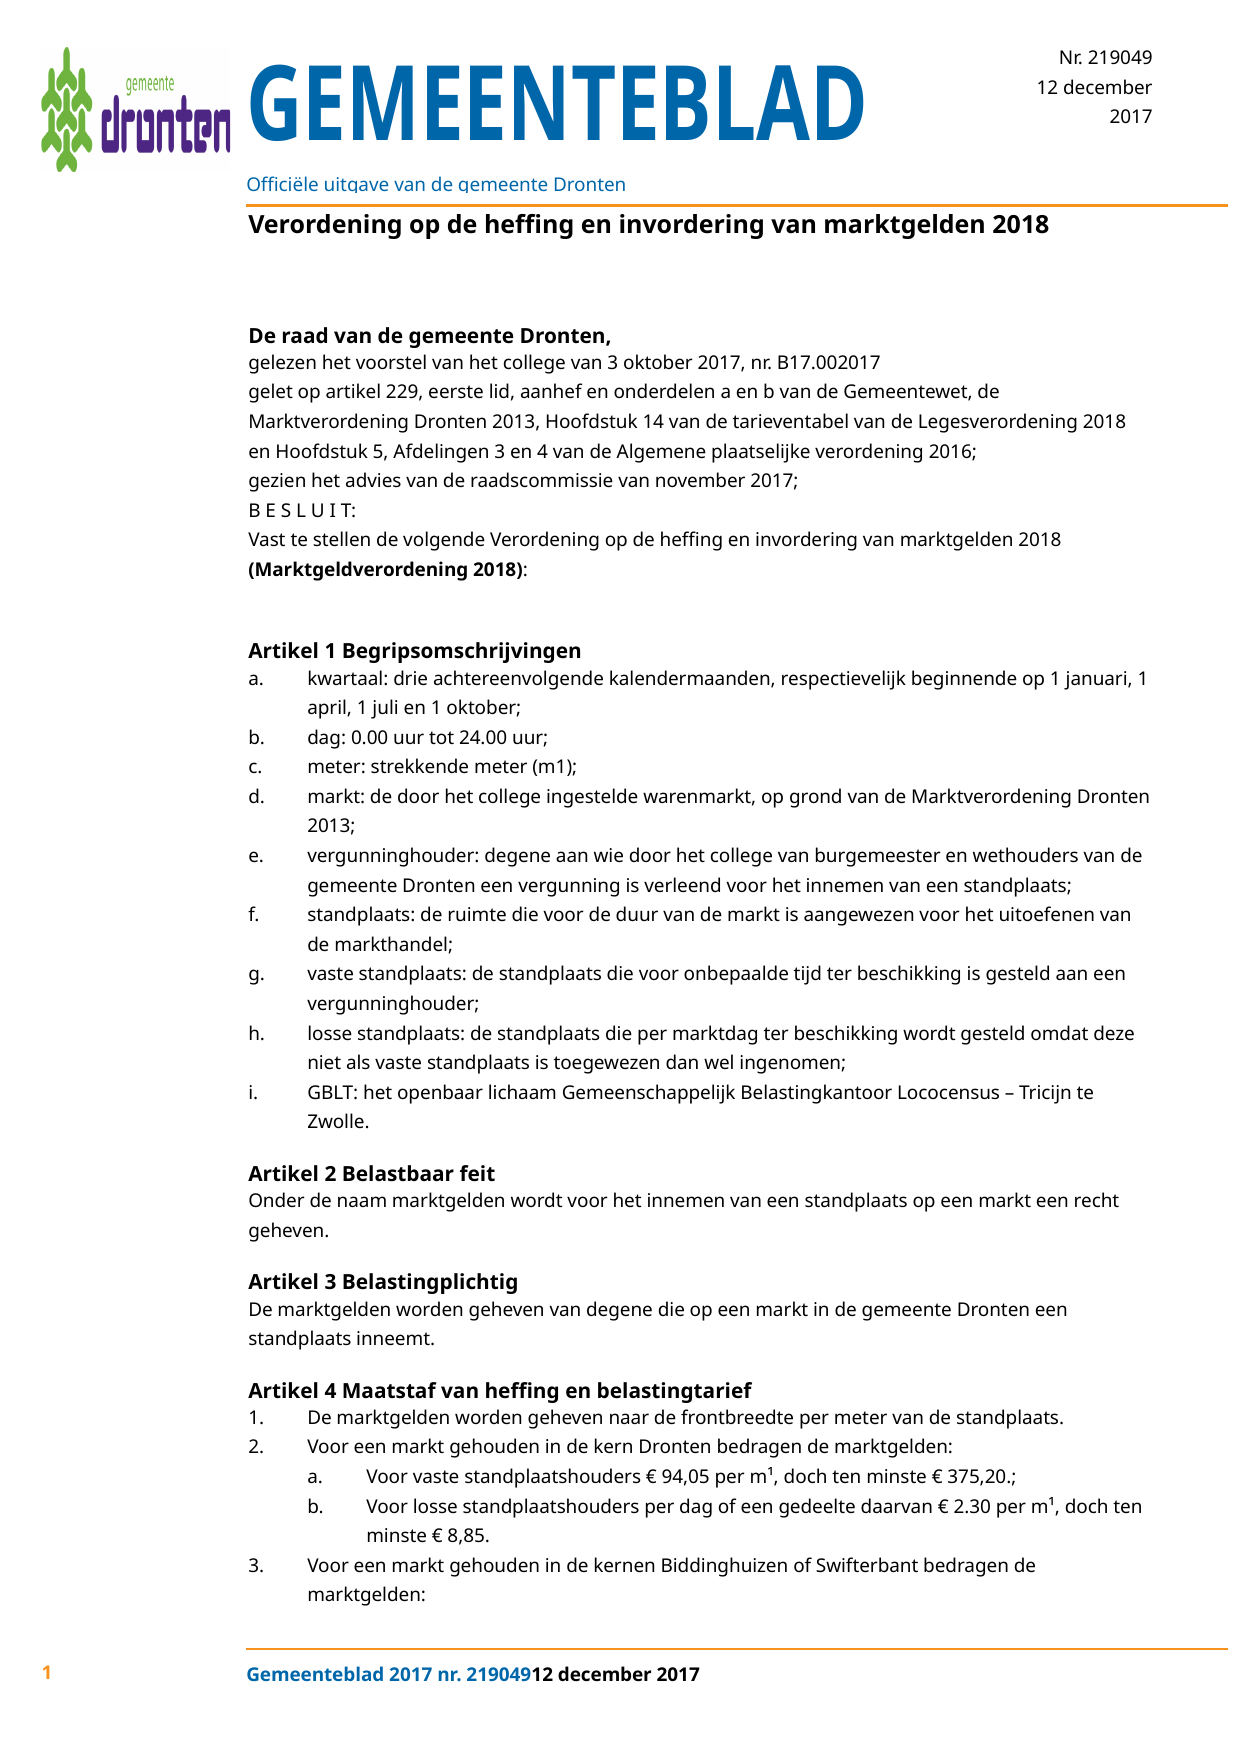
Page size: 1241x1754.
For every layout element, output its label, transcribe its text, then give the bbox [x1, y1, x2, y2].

text Verordening op de heffing en invordering van marktgelden 2018 [248, 207, 1152, 241]
list markt: de door het college ingestelde warenmarkt, op grond van de Marktverordening Dronten 2013; [248, 783, 1152, 838]
list GBLT: het openbaar lichaam Gemeenschappelijk Belastingkantoor Lococensus – Tricijn te Zwolle. [248, 1079, 1152, 1134]
text De marktgelden worden geheven van degene die op een markt in de gemeente Dronten een standplaats inneemt. [248, 1296, 1152, 1351]
text gelezen het voorstel van het college van 3 oktober 2017, nr. B17.002017 [248, 349, 1152, 375]
text Artikel 1 Begripsomschrijvingen [248, 636, 1152, 665]
list dag: 0.00 uur tot 24.00 uur; [248, 724, 1152, 749]
text Onder de naam marktgelden wordt voor het innemen van een standplaats op een markt een recht geheven. [248, 1187, 1152, 1243]
list losse standplaats: de standplaats die per marktdag ter beschikking wordt gesteld omdat deze niet als vaste standplaats is toegewezen dan wel ingenomen; [248, 1020, 1152, 1075]
list Voor een markt gehouden in de kern Dronten bedragen de marktgelden: [248, 1434, 1152, 1459]
list Voor een markt gehouden in de kernen Biddinghuizen of Swifterbant bedragen de marktgelden: [248, 1552, 1152, 1607]
text Vast te stellen de volgende Verordening op de heffing en invordering van marktgelden 2018 (Marktgeldverordening 2018): [248, 527, 1152, 582]
text De raad van de gemeente Dronten, [248, 321, 1152, 349]
list Voor losse standplaatshouders per dag of een gedeelte daarvan € 2.30 per m¹, doch ten minste € 8,85. [307, 1493, 1152, 1548]
text Artikel 3 Belastingplichtig [248, 1267, 1152, 1296]
text gezien het advies van de raadscommissie van november 2017; [248, 467, 1152, 493]
list De marktgelden worden geheven naar de frontbreedte per meter van de standplaats. [248, 1404, 1152, 1430]
picture [41, 47, 231, 172]
list vergunninghouder: degene aan wie door het college van burgemeester en wethouders van de gemeente Dronten een vergunning is verleend voor het innemen van een standplaats; [248, 842, 1152, 897]
text gelet op artikel 229, eerste lid, aanhef en onderdelen a en b van de Gemeentewet, de Marktverordening Dronten 2013, Hoofdstuk 14 van de tarieventabel van de Legesverordening 2018 en Hoofdstuk 5, Afdelingen 3 en 4 van de Algemene plaatselijke verordening 2016; [248, 379, 1152, 464]
list Voor vaste standplaatshouders € 94,05 per m¹, doch ten minste € 375,20.; [307, 1463, 1152, 1489]
list kwartaal: drie achtereenvolgende kalendermaanden, respectievelijk beginnende op 1 januari, 1 april, 1 juli en 1 oktober; [248, 665, 1152, 720]
list vaste standplaats: de standplaats die voor onbepaalde tijd ter beschikking is gesteld aan een vergunninghouder; [248, 961, 1152, 1016]
text Artikel 4 Maatstaf van heffing en belastingtarief [248, 1376, 1152, 1404]
list standplaats: de ruimte die voor de duur van de markt is aangewezen voor het uitoefenen van de markthandel; [248, 901, 1152, 957]
text B E S L U I T: [248, 497, 1152, 523]
list meter: strekkende meter (m1); [248, 753, 1152, 779]
text Artikel 2 Belastbaar feit [248, 1159, 1152, 1187]
